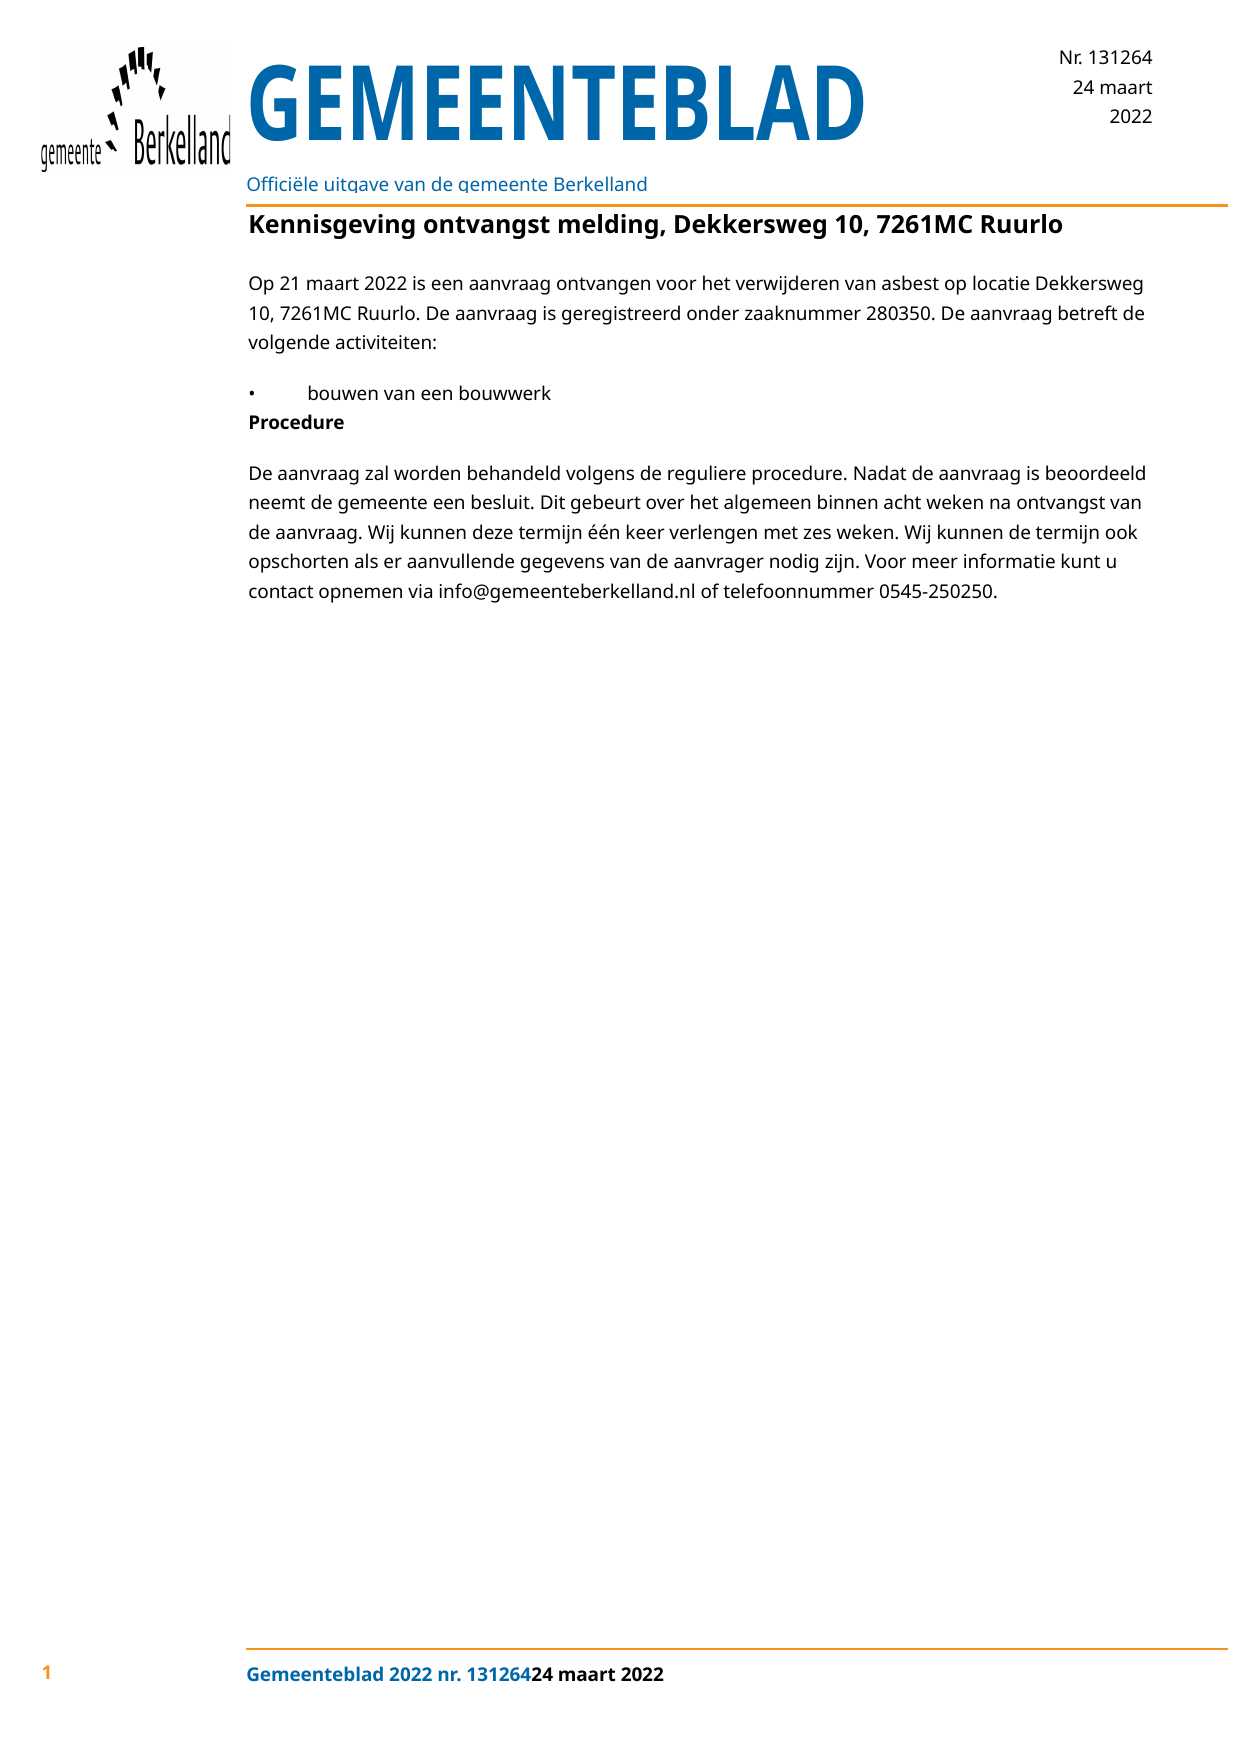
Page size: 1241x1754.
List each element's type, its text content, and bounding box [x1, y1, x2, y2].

text Procedure [248, 409, 1152, 435]
text De aanvraag zal worden behandeld volgens de reguliere procedure. Nadat de aanvraag is beoordeeld neemt de gemeente een besluit. Dit gebeurt over het algemeen binnen acht weken na ontvangst van de aanvraag. Wij kunnen deze termijn één keer verlengen met zes weken. Wij kunnen de termijn ook opschorten als er aanvullende gegevens van de aanvrager nodig zijn. Voor meer informatie kunt u contact opnemen via info@gemeenteberkelland.nl of telefoonnummer 0545-250250. [248, 460, 1152, 604]
picture [41, 47, 231, 172]
list bouwen van een bouwwerk [248, 380, 1152, 406]
text Kennisgeving ontvangst melding, Dekkersweg 10, 7261MC Ruurlo [248, 207, 1152, 241]
text Op 21 maart 2022 is een aanvraag ontvangen voor het verwijderen van asbest op locatie Dekkersweg 10, 7261MC Ruurlo. De aanvraag is geregistreerd onder zaaknummer 280350. De aanvraag betreft de volgende activiteiten: [248, 270, 1152, 355]
